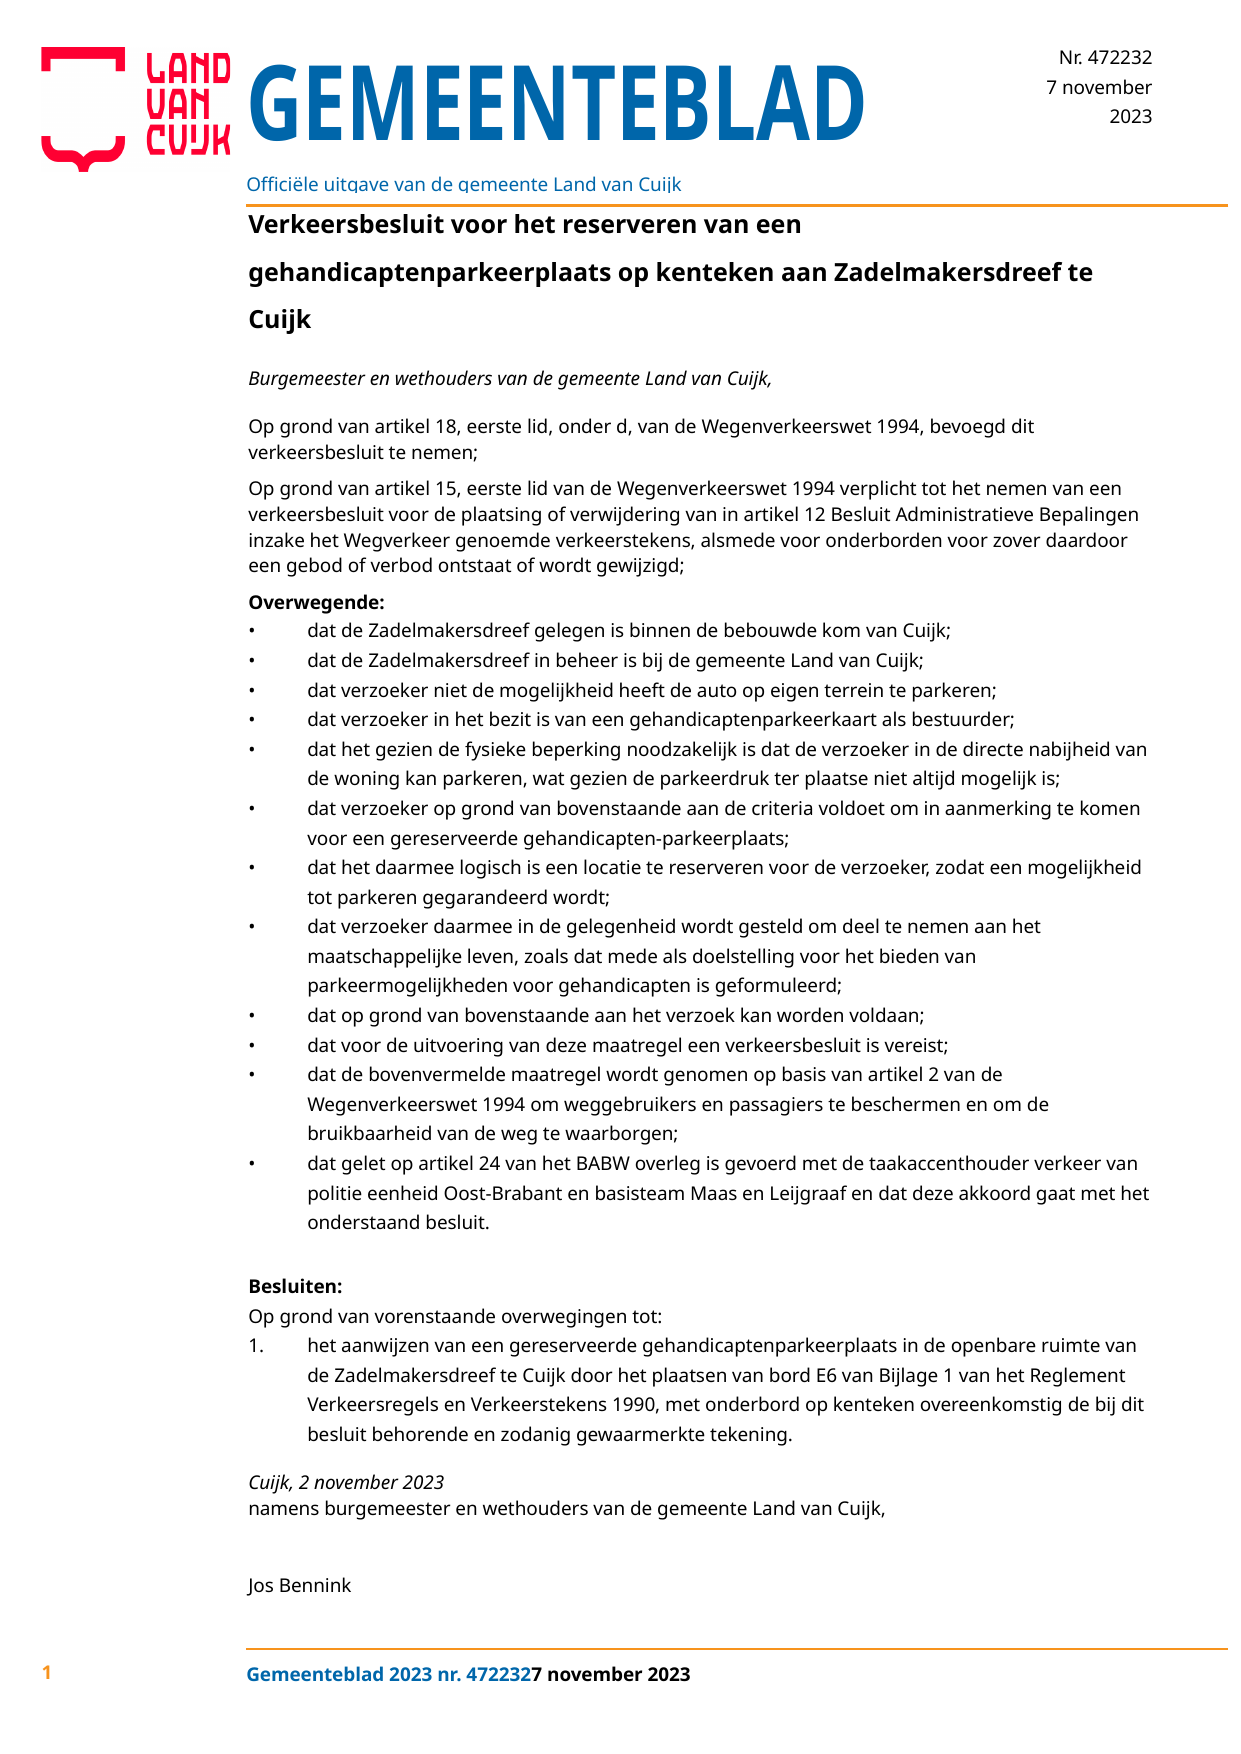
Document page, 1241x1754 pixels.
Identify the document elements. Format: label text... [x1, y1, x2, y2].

list dat op grond van bovenstaande aan het verzoek kan worden voldaan; [248, 1002, 1152, 1028]
text namens burgemeester en wethouders van de gemeente Land van Cuijk, [248, 1495, 1152, 1521]
text Besluiten: [248, 1273, 1152, 1299]
text Overwegende: [248, 589, 1152, 615]
text Op grond van artikel 18, eerste lid, onder d, van de Wegenverkeerswet 1994, bevoegd dit verkeersbesluit te nemen; [248, 413, 1152, 464]
list dat gelet op artikel 24 van het BABW overleg is gevoerd met de taakaccenthouder verkeer van politie eenheid Oost-Brabant en basisteam Maas en Leijgraaf en dat deze akkoord gaat met het onderstaand besluit. [248, 1150, 1152, 1235]
list dat verzoeker op grond van bovenstaande aan de criteria voldoet om in aanmerking te komen voor een gereserveerde gehandicapten-parkeerplaats; [248, 795, 1152, 851]
list dat het gezien de fysieke beperking noodzakelijk is dat de verzoeker in de directe nabijheid van de woning kan parkeren, wat gezien de parkeerdruk ter plaatse niet altijd mogelijk is; [248, 736, 1152, 791]
list dat voor de uitvoering van deze maatregel een verkeersbesluit is vereist; [248, 1032, 1152, 1058]
list dat de Zadelmakersdreef in beheer is bij de gemeente Land van Cuijk; [248, 647, 1152, 673]
list dat verzoeker in het bezit is van een gehandicaptenparkeerkaart als bestuurder; [248, 706, 1152, 732]
text Jos Bennink [248, 1572, 1152, 1598]
text Verkeersbesluit voor het reserveren van een gehandicaptenparkeerplaats op kenteken aan Zadelmakersdreef te Cuijk [248, 207, 1152, 336]
text Op grond van vorenstaande overwegingen tot: [248, 1303, 1152, 1329]
list dat de Zadelmakersdreef gelegen is binnen de bebouwde kom van Cuijk; [248, 618, 1152, 643]
list het aanwijzen van een gereserveerde gehandicaptenparkeerplaats in de openbare ruimte van de Zadelmakersdreef te Cuijk door het plaatsen van bord E6 van Bijlage 1 van het Reglement Verkeersregels en Verkeerstekens 1990, met onderbord op kenteken overeenkomstig de bij dit besluit behorende en zodanig gewaarmerkte tekening. [248, 1332, 1152, 1447]
list dat verzoeker daarmee in de gelegenheid wordt gesteld om deel te nemen aan het maatschappelijke leven, zoals dat mede als doelstelling voor het bieden van parkeermogelijkheden voor gehandicapten is geformuleerd; [248, 913, 1152, 998]
text Cuijk, 2 november 2023 [248, 1469, 1152, 1495]
text Burgemeester en wethouders van de gemeente Land van Cuijk, [248, 366, 1152, 391]
list dat het daarmee logisch is een locatie te reserveren voor de verzoeker, zodat een mogelijkheid tot parkeren gegarandeerd wordt; [248, 854, 1152, 910]
text Op grond van artikel 15, eerste lid van de Wegenverkeerswet 1994 verplicht tot het nemen van een verkeersbesluit voor de plaatsing of verwijdering van in artikel 12 Besluit Administratieve Bepalingen inzake het Wegverkeer genoemde verkeerstekens, alsmede voor onderborden voor zover daardoor een gebod of verbod ontstaat of wordt gewijzigd; [248, 476, 1152, 578]
picture [41, 47, 231, 172]
list dat de bovenvermelde maatregel wordt genomen op basis van artikel 2 van de Wegenverkeerswet 1994 om weggebruikers en passagiers te beschermen en om de bruikbaarheid van de weg te waarborgen; [248, 1061, 1152, 1146]
list dat verzoeker niet de mogelijkheid heeft de auto op eigen terrein te parkeren; [248, 677, 1152, 703]
